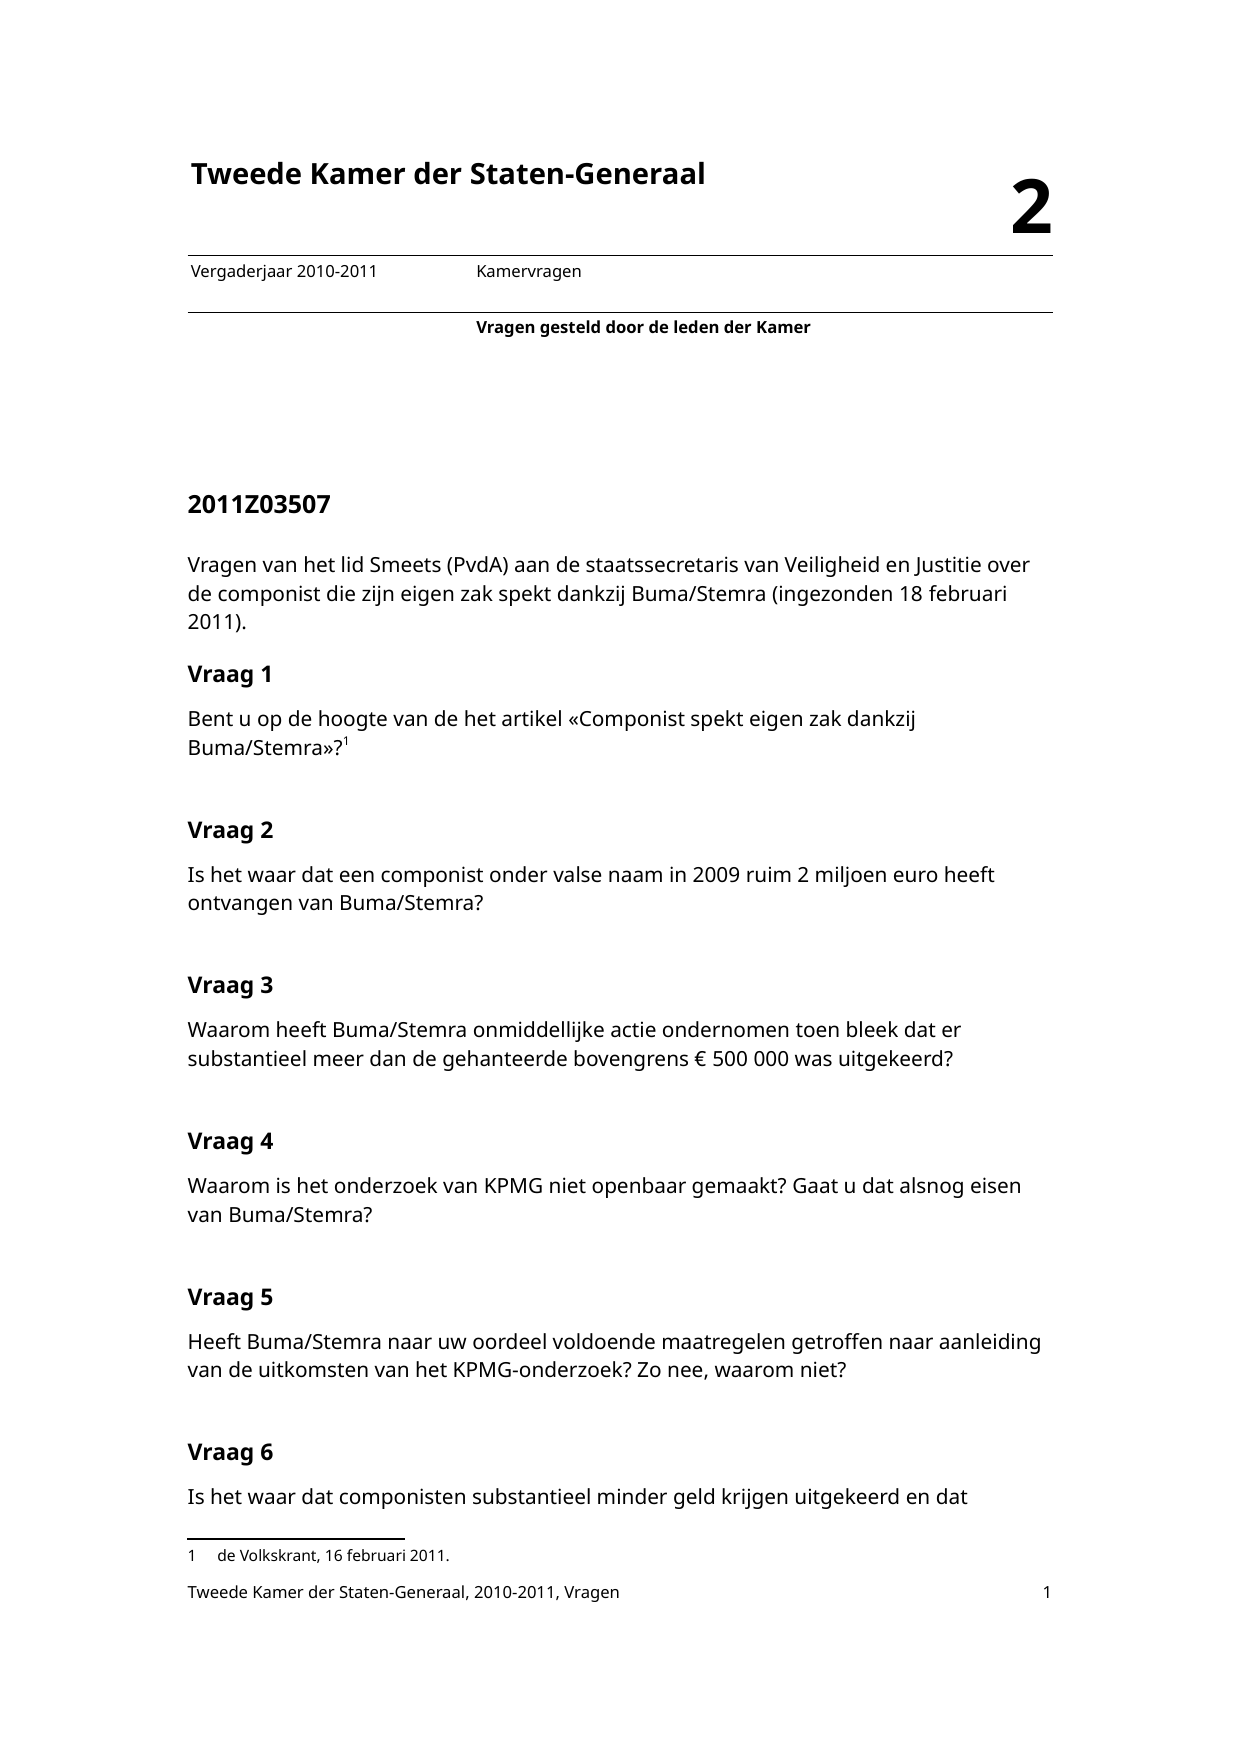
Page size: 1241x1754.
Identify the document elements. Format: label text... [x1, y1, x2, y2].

text Heeft Buma/Stemra naar uw oordeel voldoende maatregelen getroffen naar aanleiding van de uitkomsten van het KPMG-onderzoek? Zo nee, waarom niet? [187, 1327, 1053, 1384]
text Is het waar dat een componist onder valse naam in 2009 ruim 2 miljoen euro heeft ontvangen van Buma/Stemra? [187, 860, 1053, 917]
subtitle Vraag 5 [187, 1281, 1053, 1312]
table_cell Vergaderjaar 2010-2011 [188, 256, 473, 312]
table_cell Vragen gesteld door de leden der Kamer [473, 313, 1053, 339]
subtitle Vraag 2 [187, 814, 1053, 845]
text Is het waar dat componisten substantieel minder geld krijgen uitgekeerd en dat [187, 1482, 1053, 1511]
subtitle Vraag 3 [187, 969, 1053, 1001]
subtitle Vraag 4 [187, 1125, 1053, 1156]
text Waarom is het onderzoek van KPMG niet openbaar gemaakt? Gaat u dat alsnog eisen van Buma/Stemra? [187, 1171, 1053, 1228]
subtitle Vraag 1 [187, 658, 1053, 689]
text Vragen van het lid Smeets (PvdA) aan de staatssecretaris van Veiligheid en Justitie over de componist die zijn eigen zak spekt dankzij Buma/Stemra (ingezonden 18 februari 2011). [187, 550, 1053, 636]
table_header 2 [880, 150, 1053, 255]
table_cell Kamervragen [473, 256, 1053, 312]
subtitle Vraag 6 [187, 1436, 1053, 1467]
table_header Tweede Kamer der Staten-Generaal [188, 150, 879, 255]
text 2011Z03507 [187, 487, 1053, 521]
text de Volkskrant, 16 februari 2011. [187, 1538, 1053, 1566]
table_cell [188, 313, 473, 339]
text Waarom heeft Buma/Stemra onmiddellijke actie ondernomen toen bleek dat er substantieel meer dan de gehanteerde bovengrens € 500 000 was uitgekeerd? [187, 1016, 1053, 1072]
text Bent u op de hoogte van de het artikel «Componist spekt eigen zak dankzij Buma/Stemra»? [187, 704, 1053, 761]
